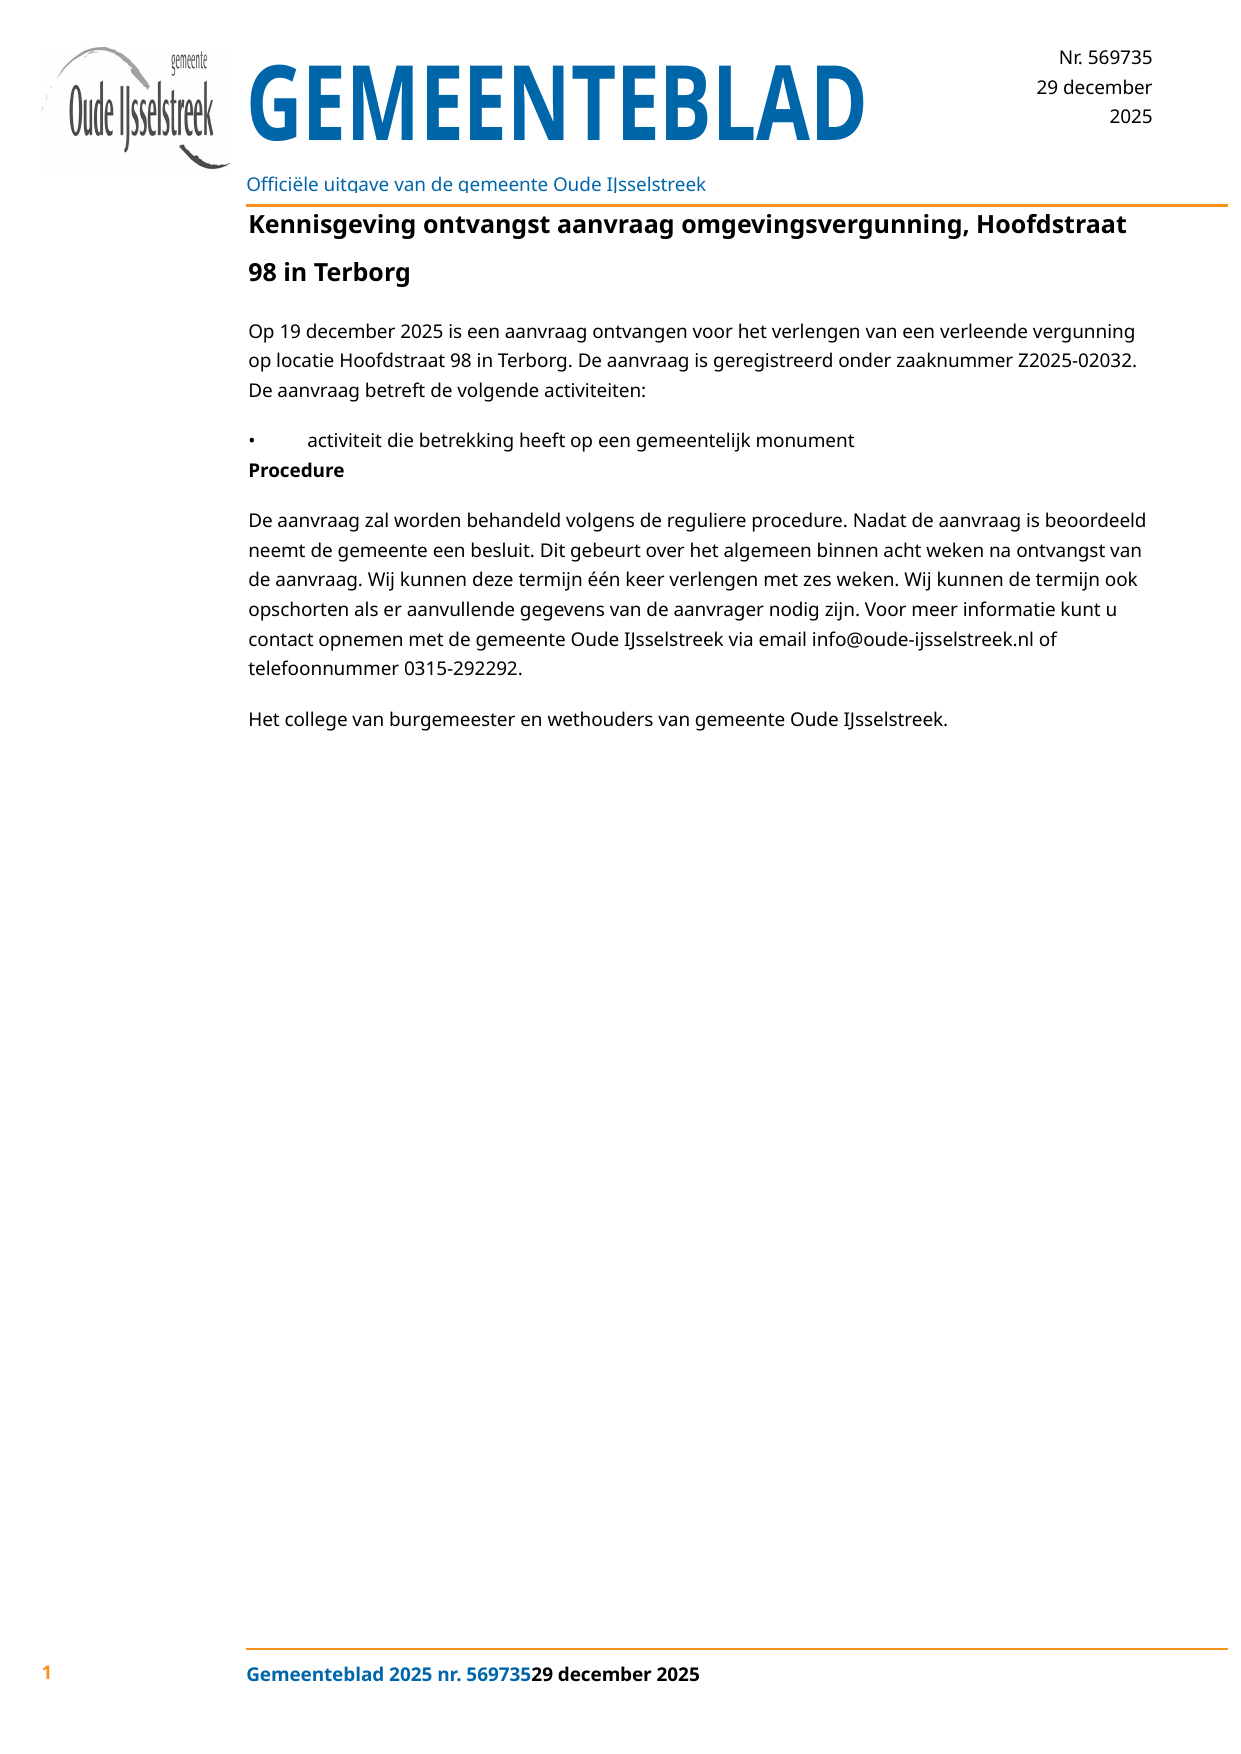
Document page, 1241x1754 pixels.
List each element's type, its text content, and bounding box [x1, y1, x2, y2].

text De aanvraag zal worden behandeld volgens de reguliere procedure. Nadat de aanvraag is beoordeeld neemt de gemeente een besluit. Dit gebeurt over het algemeen binnen acht weken na ontvangst van de aanvraag. Wij kunnen deze termijn één keer verlengen met zes weken. Wij kunnen de termijn ook opschorten als er aanvullende gegevens van de aanvrager nodig zijn. Voor meer informatie kunt u contact opnemen met de gemeente Oude IJsselstreek via email info@oude-ijsselstreek.nl of telefoonnummer 0315-292292. [248, 507, 1152, 681]
text Procedure [248, 457, 1152, 483]
text Het college van burgemeester en wethouders van gemeente Oude IJsselstreek. [248, 706, 1152, 732]
picture [41, 47, 231, 172]
list activiteit die betrekking heeft op een gemeentelijk monument [248, 427, 1152, 453]
text Op 19 december 2025 is een aanvraag ontvangen voor het verlengen van een verleende vergunning op locatie Hoofdstraat 98 in Terborg. De aanvraag is geregistreerd onder zaaknummer Z2025-02032. De aanvraag betreft de volgende activiteiten: [248, 318, 1152, 403]
text Kennisgeving ontvangst aanvraag omgevingsvergunning, Hoofdstraat 98 in Terborg [248, 207, 1152, 288]
